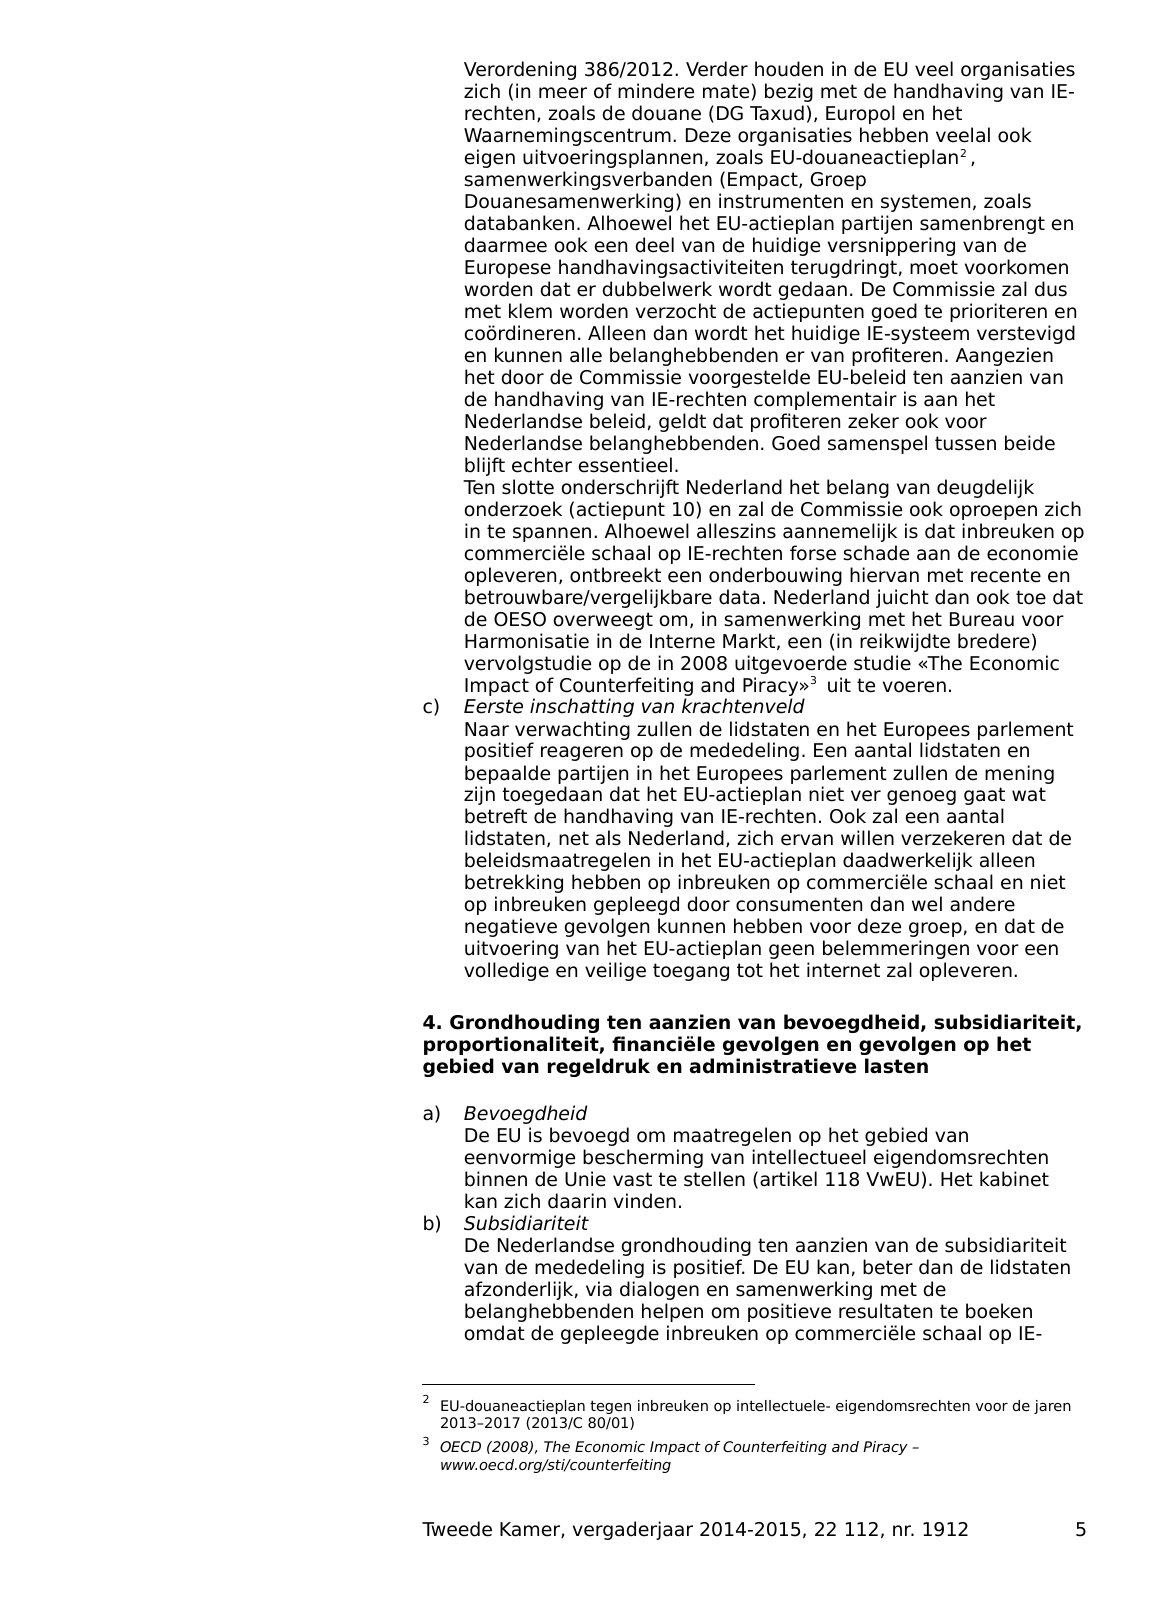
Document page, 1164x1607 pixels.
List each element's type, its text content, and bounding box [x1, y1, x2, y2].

text Verordening 386/2012. Verder houden in de EU veel organisaties zich (in meer of mindere mate) bezig met de handhaving van IE-rechten, zoals de douane (DG Taxud), Europol en het Waarnemingscentrum. Deze organisaties hebben veelal ook eigen uitvoeringsplannen, zoals EU-douaneactieplan, samenwerkingsverbanden (Empact, Groep Douanesamenwerking) en instrumenten en systemen, zoals databanken. Alhoewel het EU-actieplan partijen samenbrengt en daarmee ook een deel van de huidige versnippering van de Europese handhavingsactiviteiten terugdringt, moet voorkomen worden dat er dubbelwerk wordt gedaan. De Commissie zal dus met klem worden verzocht de actiepunten goed te prioriteren en coördineren. Alleen dan wordt het huidige IE-systeem verstevigd en kunnen alle belanghebbenden er van profiteren. Aangezien het door de Commissie voorgestelde EU-beleid ten aanzien van de handhaving van IE-rechten complementair is aan het Nederlandse beleid, geldt dat profiteren zeker ook voor Nederlandse belanghebbenden. Goed samenspel tussen beide blijft echter essentieel. [464, 59, 1087, 477]
text b) Subsidiariteit [422, 1213, 1087, 1235]
text De EU is bevoegd om maatregelen op het gebied van eenvormige bescherming van intellectueel eigendomsrechten binnen de Unie vast te stellen (artikel 118 VwEU). Het kabinet kan zich daarin vinden. [464, 1125, 1087, 1213]
text a) Bevoegdheid [422, 1103, 1087, 1125]
text EU-douaneactieplan tegen inbreuken op intellectuele- eigendomsrechten voor de jaren 2013–2017 (2013/C 80/01) [422, 1393, 1087, 1432]
text OECD (2008), The Economic Impact of Counterfeiting and Piracy – www.oecd.org/sti/counterfeiting [422, 1435, 1087, 1474]
text Naar verwachting zullen de lidstaten en het Europees parlement positief reageren op de mededeling. Een aantal lidstaten en bepaalde partijen in het Europees parlement zullen de mening zijn toegedaan dat het EU-actieplan niet ver genoeg gaat wat betreft de handhaving van IE-rechten. Ook zal een aantal lidstaten, net als Nederland, zich ervan willen verzekeren dat de beleidsmaatregelen in het EU-actieplan daadwerkelijk alleen betrekking hebben op inbreuken op commerciële schaal en niet op inbreuken gepleegd door consumenten dan wel andere negatieve gevolgen kunnen hebben voor deze groep, en dat de uitvoering van het EU-actieplan geen belemmeringen voor een volledige en veilige toegang tot het internet zal opleveren. [464, 718, 1087, 982]
text De Nederlandse grondhouding ten aanzien van de subsidiariteit van de mededeling is positief. De EU kan, beter dan de lidstaten afzonderlijk, via dialogen en samenwerking met de belanghebbenden helpen om positieve resultaten te boeken omdat de gepleegde inbreuken op commerciële schaal op IE- [464, 1235, 1087, 1345]
text Ten slotte onderschrijft Nederland het belang van deugdelijk onderzoek (actiepunt 10) en zal de Commissie ook oproepen zich in te spannen. Alhoewel alleszins aannemelijk is dat inbreuken op commerciële schaal op IE-rechten forse schade aan de economie opleveren, ontbreekt een onderbouwing hiervan met recente en betrouwbare/vergelijkbare data. Nederland juicht dan ook toe dat de OESO overweegt om, in samenwerking met het Bureau voor Harmonisatie in de Interne Markt, een (in reikwijdte bredere) vervolgstudie op de in 2008 uitgevoerde studie «The Economic Impact of Counterfeiting and Piracy» uit te voeren. [464, 477, 1087, 696]
text c) Eerste inschatting van krachtenveld [422, 696, 1087, 718]
subtitle 4. Grondhouding ten aanzien van bevoegdheid, subsidiariteit, proportionaliteit, financiële gevolgen en gevolgen op het gebied van regeldruk en administratieve lasten [422, 1012, 1087, 1078]
